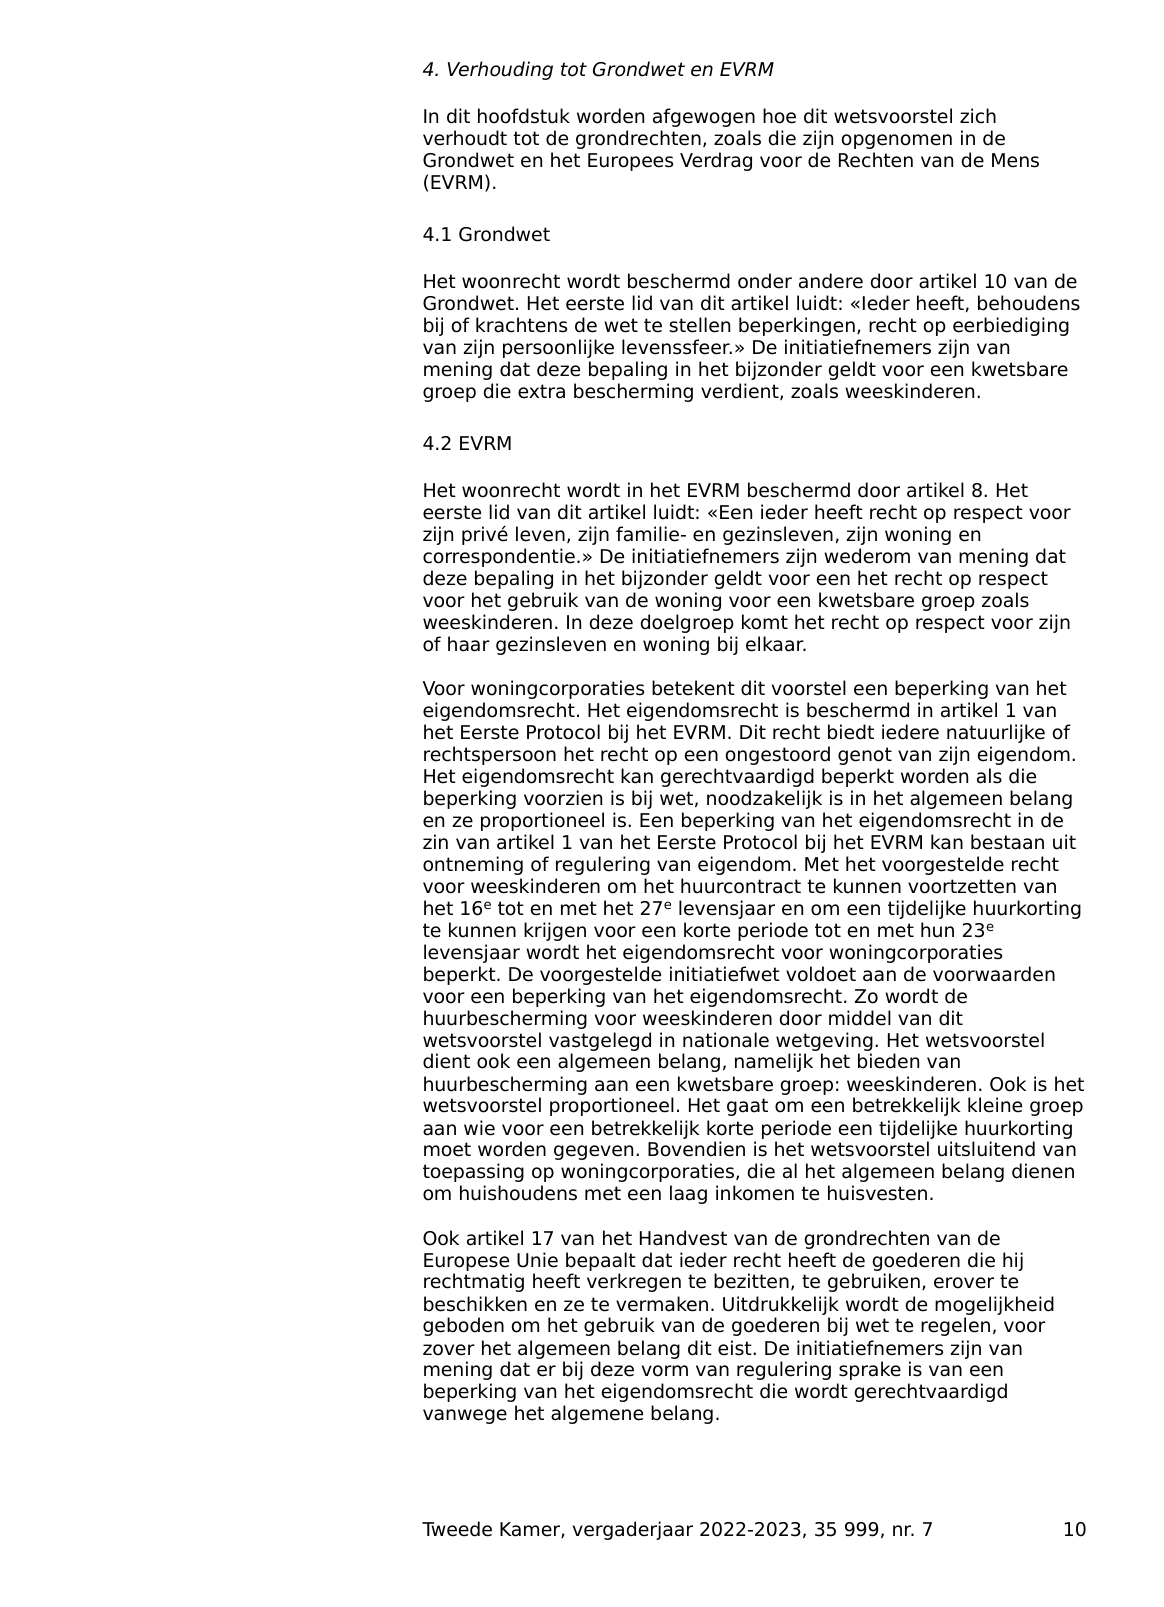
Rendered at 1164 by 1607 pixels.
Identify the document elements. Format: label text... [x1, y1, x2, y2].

subtitle 4.2 EVRM [422, 433, 1087, 455]
subtitle 4.1 Grondwet [422, 224, 1087, 246]
text In dit hoofdstuk worden afgewogen hoe dit wetsvoorstel zich verhoudt tot de grondrechten, zoals die zijn opgenomen in de Grondwet en het Europees Verdrag voor de Rechten van de Mens (EVRM). [422, 106, 1087, 194]
text Ook artikel 17 van het Handvest van de grondrechten van de Europese Unie bepaalt dat ieder recht heeft de goederen die hij rechtmatig heeft verkregen te bezitten, te gebruiken, erover te beschikken en ze te vermaken. Uitdrukkelijk wordt de mogelijkheid geboden om het gebruik van de goederen bij wet te regelen, voor zover het algemeen belang dit eist. De initiatiefnemers zijn van mening dat er bij deze vorm van regulering sprake is van een beperking van het eigendomsrecht die wordt gerechtvaardigd vanwege het algemene belang. [422, 1227, 1087, 1425]
text Het woonrecht wordt beschermd onder andere door artikel 10 van de Grondwet. Het eerste lid van dit artikel luidt: «Ieder heeft, behoudens bij of krachtens de wet te stellen beperkingen, recht op eerbiediging van zijn persoonlijke levenssfeer.» De initiatiefnemers zijn van mening dat deze bepaling in het bijzonder geldt voor een kwetsbare groep die extra bescherming verdient, zoals weeskinderen. [422, 271, 1087, 403]
text Voor woningcorporaties betekent dit voorstel een beperking van het eigendomsrecht. Het eigendomsrecht is beschermd in artikel 1 van het Eerste Protocol bij het EVRM. Dit recht biedt iedere natuurlijke of rechtspersoon het recht op een ongestoord genot van zijn eigendom. Het eigendomsrecht kan gerechtvaardigd beperkt worden als die beperking voorzien is bij wet, noodzakelijk is in het algemeen belang en ze proportioneel is. Een beperking van het eigendomsrecht in de zin van artikel 1 van het Eerste Protocol bij het EVRM kan bestaan uit ontneming of regulering van eigendom. Met het voorgestelde recht voor weeskinderen om het huurcontract te kunnen voortzetten van het 16e tot en met het 27e levensjaar en om een tijdelijke huurkorting te kunnen krijgen voor een korte periode tot en met hun 23e levensjaar wordt het eigendomsrecht voor woningcorporaties beperkt. De voorgestelde initiatiefwet voldoet aan de voorwaarden voor een beperking van het eigendomsrecht. Zo wordt de huurbescherming voor weeskinderen door middel van dit wetsvoorstel vastgelegd in nationale wetgeving. Het wetsvoorstel dient ook een algemeen belang, namelijk het bieden van huurbescherming aan een kwetsbare groep: weeskinderen. Ook is het wetsvoorstel proportioneel. Het gaat om een betrekkelijk kleine groep aan wie voor een betrekkelijk korte periode een tijdelijke huurkorting moet worden gegeven. Bovendien is het wetsvoorstel uitsluitend van toepassing op woningcorporaties, die al het algemeen belang dienen om huishoudens met een laag inkomen te huisvesten. [422, 678, 1087, 1205]
subtitle 4. Verhouding tot Grondwet en EVRM [422, 59, 1087, 81]
text Het woonrecht wordt in het EVRM beschermd door artikel 8. Het eerste lid van dit artikel luidt: «Een ieder heeft recht op respect voor zijn privé leven, zijn familie- en gezinsleven, zijn woning en correspondentie.» De initiatiefnemers zijn wederom van mening dat deze bepaling in het bijzonder geldt voor een het recht op respect voor het gebruik van de woning voor een kwetsbare groep zoals weeskinderen. In deze doelgroep komt het recht op respect voor zijn of haar gezinsleven en woning bij elkaar. [422, 480, 1087, 656]
